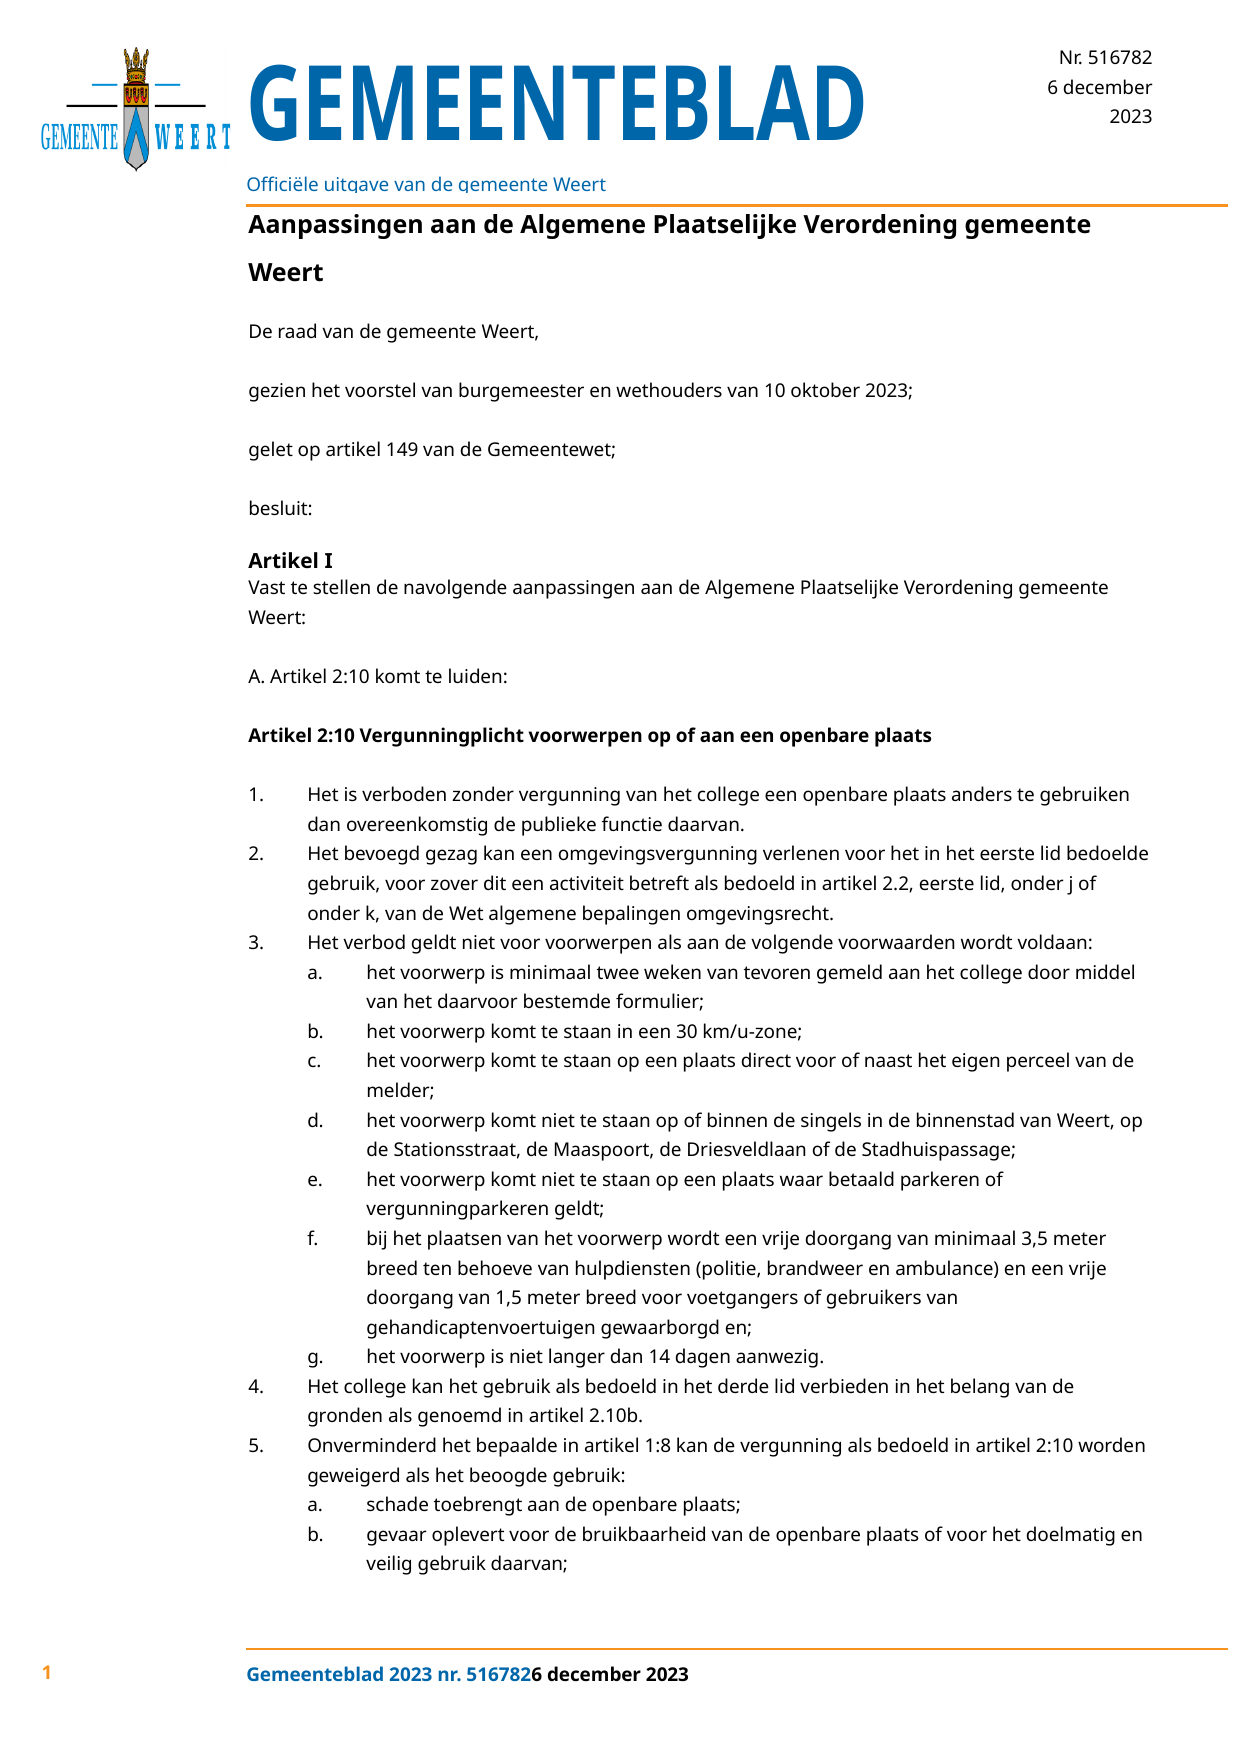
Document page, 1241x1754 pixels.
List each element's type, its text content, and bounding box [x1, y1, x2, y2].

list het voorwerp is niet langer dan 14 dagen aanwezig. [307, 1343, 1152, 1369]
picture [41, 47, 231, 172]
list schade toebrengt aan de openbare plaats; [307, 1491, 1152, 1517]
text De raad van de gemeente Weert, [248, 318, 1152, 344]
list het voorwerp komt te staan op een plaats direct voor of naast het eigen perceel van de melder; [307, 1048, 1152, 1103]
list het voorwerp komt te staan in een 30 km/u-zone; [307, 1018, 1152, 1044]
text Artikel 2:10 Vergunningplicht voorwerpen op of aan een openbare plaats [248, 722, 1152, 748]
list het voorwerp komt niet te staan op een plaats waar betaald parkeren of vergunningparkeren geldt; [307, 1166, 1152, 1221]
list bij het plaatsen van het voorwerp wordt een vrije doorgang van minimaal 3,5 meter breed ten behoeve van hulpdiensten (politie, brandweer en ambulance) en een vrije doorgang van 1,5 meter breed voor voetgangers of gebruikers van gehandicaptenvoertuigen gewaarborgd en; [307, 1225, 1152, 1339]
text gezien het voorstel van burgemeester en wethouders van 10 oktober 2023; [248, 377, 1152, 403]
text gelet op artikel 149 van de Gemeentewet; [248, 436, 1152, 462]
text Vast te stellen de navolgende aanpassingen aan de Algemene Plaatselijke Verordening gemeente Weert: [248, 574, 1152, 629]
text Aanpassingen aan de Algemene Plaatselijke Verordening gemeente Weert [248, 207, 1152, 288]
list Het bevoegd gezag kan een omgevingsvergunning verlenen voor het in het eerste lid bedoelde gebruik, voor zover dit een activiteit betreft als bedoeld in artikel 2.2, eerste lid, onder j of onder k, van de Wet algemene bepalingen omgevingsrecht. [248, 841, 1152, 925]
text besluit: [248, 495, 1152, 521]
list Het is verboden zonder vergunning van het college een openbare plaats anders te gebruiken dan overeenkomstig de publieke functie daarvan. [248, 781, 1152, 837]
list Onverminderd het bepaalde in artikel 1:8 kan de vergunning als bedoeld in artikel 2:10 worden geweigerd als het beoogde gebruik: [248, 1432, 1152, 1487]
list gevaar oplevert voor de bruikbaarheid van de openbare plaats of voor het doelmatig en veilig gebruik daarvan; [307, 1521, 1152, 1576]
text A. Artikel 2:10 komt te luiden: [248, 663, 1152, 689]
list Het college kan het gebruik als bedoeld in het derde lid verbieden in het belang van de gronden als genoemd in artikel 2.10b. [248, 1373, 1152, 1428]
list het voorwerp is minimaal twee weken van tevoren gemeld aan het college door middel van het daarvoor bestemde formulier; [307, 959, 1152, 1014]
list Het verbod geldt niet voor voorwerpen als aan de volgende voorwaarden wordt voldaan: [248, 929, 1152, 955]
text Artikel I [248, 546, 1152, 574]
list het voorwerp komt niet te staan op of binnen de singels in de binnenstad van Weert, op de Stationsstraat, de Maaspoort, de Driesveldlaan of de Stadhuispassage; [307, 1107, 1152, 1162]
